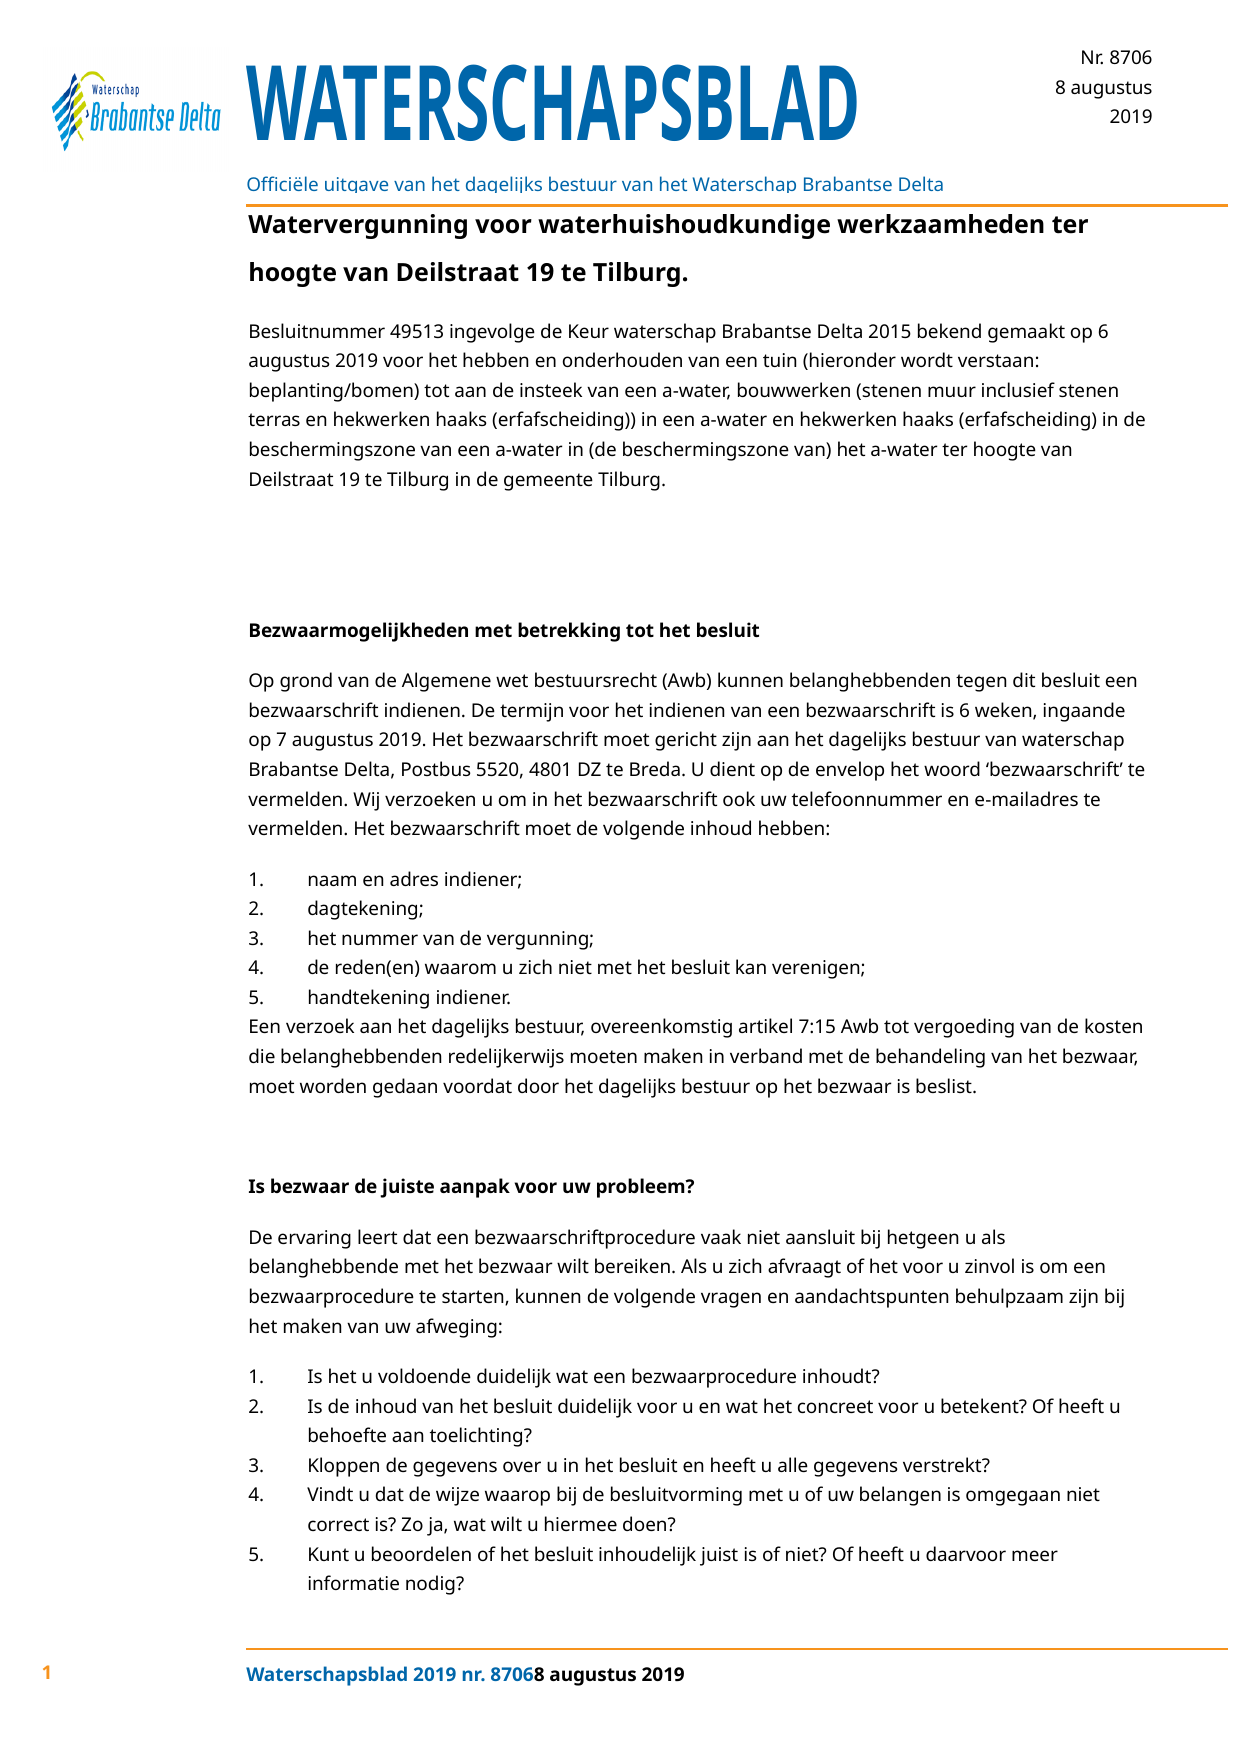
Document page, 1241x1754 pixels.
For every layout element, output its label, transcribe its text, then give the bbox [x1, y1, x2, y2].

list naam en adres indiener; [248, 866, 1152, 892]
text Een verzoek aan het dagelijks bestuur, overeenkomstig artikel 7:15 Awb tot vergoeding van de kosten die belanghebbenden redelijkerwijs moeten maken in verband met de behandeling van het bezwaar, moet worden gedaan voordat door het dagelijks bestuur op het bezwaar is beslist. [248, 1014, 1152, 1099]
text Is bezwaar de juiste aanpak voor uw probleem? [248, 1174, 1152, 1199]
list Kunt u beoordelen of het besluit inhoudelijk juist is of niet? Of heeft u daarvoor meer informatie nodig? [248, 1541, 1152, 1596]
list de reden(en) waarom u zich niet met het besluit kan verenigen; [248, 954, 1152, 980]
list Is het u voldoende duidelijk wat een bezwaarprocedure inhoudt? [248, 1363, 1152, 1389]
text Besluitnummer 49513 ingevolge de Keur waterschap Brabantse Delta 2015 bekend gemaakt op 6 augustus 2019 voor het hebben en onderhouden van een tuin (hieronder wordt verstaan: beplanting/bomen) tot aan de insteek van een a-water, bouwwerken (stenen muur inclusief stenen terras en hekwerken haaks (erfafscheiding)) in een a-water en hekwerken haaks (erfafscheiding) in de beschermingszone van een a-water in (de beschermingszone van) het a-water ter hoogte van Deilstraat 19 te Tilburg in de gemeente Tilburg. [248, 318, 1152, 492]
list Kloppen de gegevens over u in het besluit en heeft u alle gegevens verstrekt? [248, 1452, 1152, 1478]
list dagtekening; [248, 895, 1152, 921]
text Watervergunning voor waterhuishoudkundige werkzaamheden ter hoogte van Deilstraat 19 te Tilburg. [248, 207, 1152, 288]
list Is de inhoud van het besluit duidelijk voor u en wat het concreet voor u betekent? Of heeft u behoefte aan toelichting? [248, 1393, 1152, 1448]
picture [41, 47, 231, 172]
text Op grond van de Algemene wet bestuursrecht (Awb) kunnen belanghebbenden tegen dit besluit een bezwaarschrift indienen. De termijn voor het indienen van een bezwaarschrift is 6 weken, ingaande op 7 augustus 2019. Het bezwaarschrift moet gericht zijn aan het dagelijks bestuur van waterschap Brabantse Delta, Postbus 5520, 4801 DZ te Breda. U dient op de envelop het woord ‘bezwaarschrift’ te vermelden. Wij verzoeken u om in het bezwaarschrift ook uw telefoonnummer en e‑mailadres te vermelden. Het bezwaarschrift moet de volgende inhoud hebben: [248, 667, 1152, 841]
text De ervaring leert dat een bezwaarschriftprocedure vaak niet aansluit bij hetgeen u als belanghebbende met het bezwaar wilt bereiken. Als u zich afvraagt of het voor u zinvol is om een bezwaarprocedure te starten, kunnen de volgende vragen en aandachtspunten behulpzaam zijn bij het maken van uw afweging: [248, 1224, 1152, 1339]
list Vindt u dat de wijze waarop bij de besluitvorming met u of uw belangen is omgegaan niet correct is? Zo ja, wat wilt u hiermee doen? [248, 1482, 1152, 1537]
text Bezwaarmogelijkheden met betrekking tot het besluit [248, 617, 1152, 643]
list handtekening indiener. [248, 984, 1152, 1010]
list het nummer van de vergunning; [248, 925, 1152, 951]
